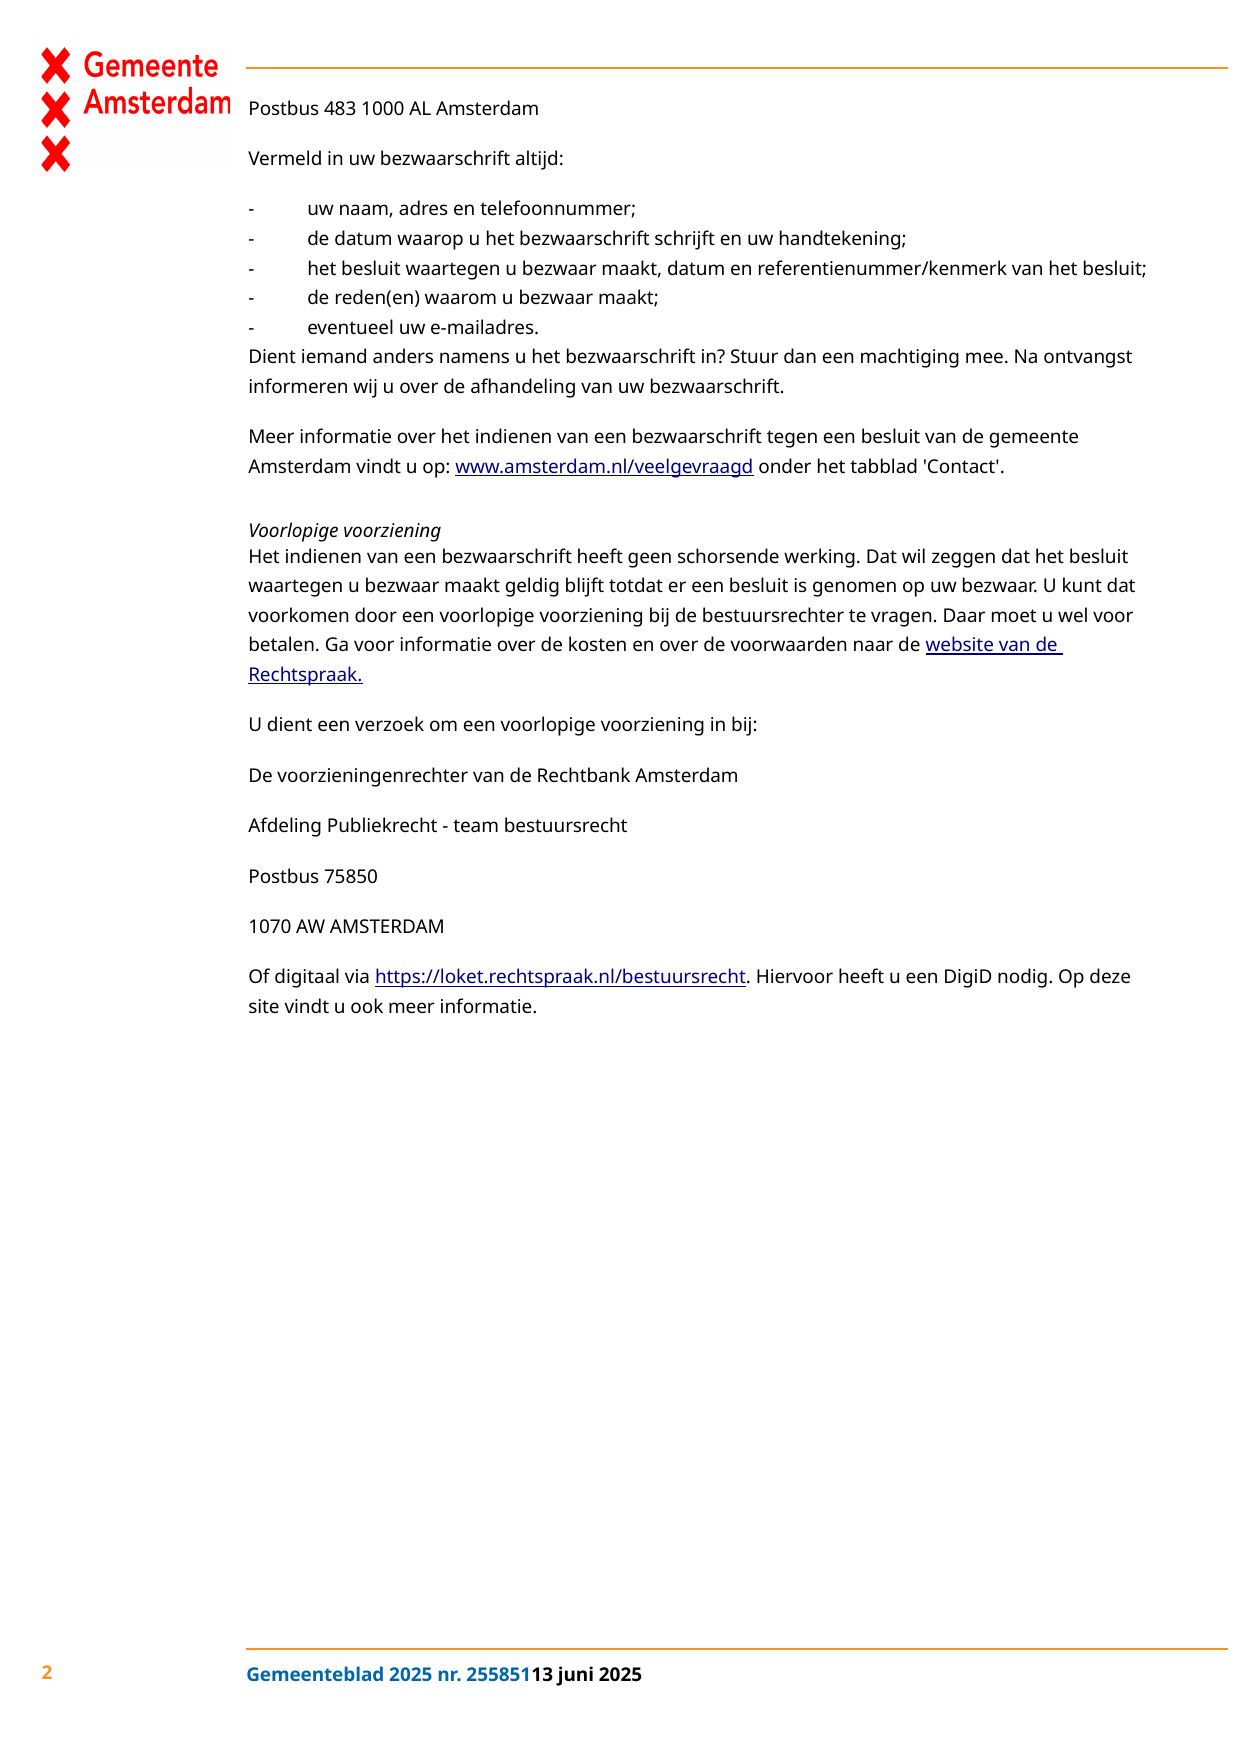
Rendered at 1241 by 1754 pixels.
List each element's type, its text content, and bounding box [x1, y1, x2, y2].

list de reden(en) waarom u bezwaar maakt; [248, 284, 1152, 310]
text Postbus 483 1000 AL Amsterdam [248, 95, 1152, 121]
text Meer informatie over het indienen van een bezwaarschrift tegen een besluit van de gemeente Amsterdam vindt u op: www.amsterdam.nl/veelgevraagd onder het tabblad 'Contact'. [248, 423, 1152, 479]
text De voorzieningenrechter van de Rechtbank Amsterdam [248, 762, 1152, 788]
list de datum waarop u het bezwaarschrift schrijft en uw handtekening; [248, 225, 1152, 251]
text Het indienen van een bezwaarschrift heeft geen schorsende werking. Dat wil zeggen dat het besluit waartegen u bezwaar maakt geldig blijft totdat er een besluit is genomen op uw bezwaar. U kunt dat voorkomen door een voorlopige voorziening bij de bestuursrechter te vragen. Daar moet u wel voor betalen. Ga voor informatie over de kosten en over de voorwaarden naar de website van de Rechtspraak. [248, 543, 1152, 687]
list eventueel uw e-mailadres. [248, 314, 1152, 340]
text Vermeld in uw bezwaarschrift altijd: [248, 145, 1152, 171]
text U dient een verzoek om een voorlopige voorziening in bij: [248, 712, 1152, 737]
picture [41, 47, 231, 172]
text 1070 AW AMSTERDAM [248, 913, 1152, 939]
text Dient iemand anders namens u het bezwaarschrift in? Stuur dan een machtiging mee. Na ontvangst informeren wij u over de afhandeling van uw bezwaarschrift. [248, 343, 1152, 399]
list het besluit waartegen u bezwaar maakt, datum en referentienummer/kenmerk van het besluit; [248, 255, 1152, 281]
text Of digitaal via https://loket.rechtspraak.nl/bestuursrecht. Hiervoor heeft u een DigiD nodig. Op deze site vindt u ook meer informatie. [248, 964, 1152, 1019]
list uw naam, adres en telefoonnummer; [248, 196, 1152, 221]
text Voorlopige voorziening [248, 517, 1152, 543]
text Afdeling Publiekrecht - team bestuursrecht [248, 812, 1152, 838]
text Postbus 75850 [248, 863, 1152, 888]
